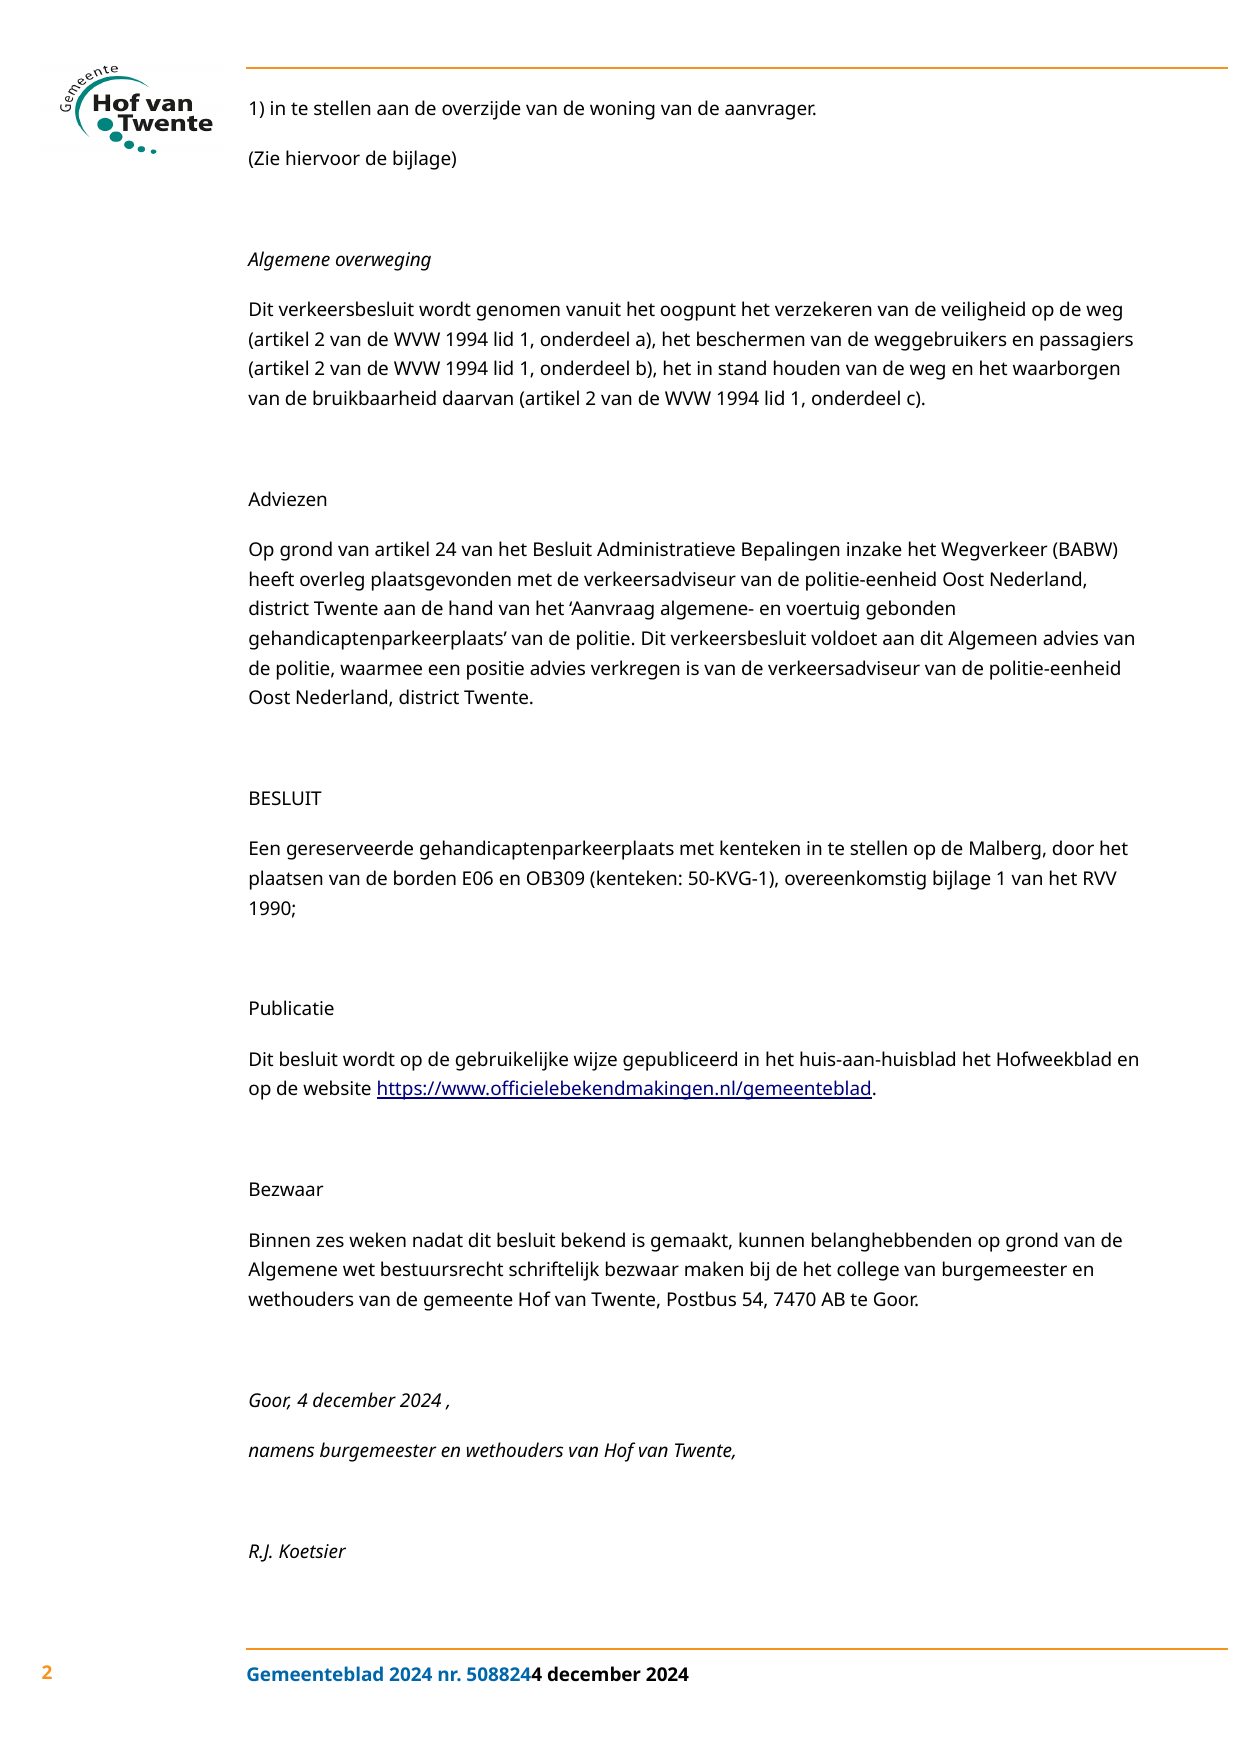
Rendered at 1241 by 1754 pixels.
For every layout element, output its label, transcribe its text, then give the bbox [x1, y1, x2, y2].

text BESLUIT [248, 785, 1152, 811]
text 1) in te stellen aan de overzijde van de woning van de aanvrager. [248, 95, 1152, 121]
text Goor, 4 december 2024 , [248, 1387, 1152, 1413]
text Bezwaar [248, 1176, 1152, 1202]
text Algemene overweging [248, 246, 1152, 272]
picture [41, 47, 231, 172]
text Dit besluit wordt op de gebruikelijke wijze gepubliceerd in het huis-aan-huisblad het Hofweekblad en op de website https://www.officielebekendmakingen.nl/gemeenteblad. [248, 1046, 1152, 1101]
text (Zie hiervoor de bijlage) [248, 145, 1152, 171]
text R.J. Koetsier [248, 1538, 1152, 1564]
text Dit verkeersbesluit wordt genomen vanuit het oogpunt het verzekeren van de veiligheid op de weg (artikel 2 van de WVW 1994 lid 1, onderdeel a), het beschermen van de weggebruikers en passagiers (artikel 2 van de WVW 1994 lid 1, onderdeel b), het in stand houden van de weg en het waarborgen van de bruikbaarheid daarvan (artikel 2 van de WVW 1994 lid 1, onderdeel c). [248, 296, 1152, 411]
text namens burgemeester en wethouders van Hof van Twente, [248, 1437, 1152, 1463]
text Publicatie [248, 996, 1152, 1021]
text Binnen zes weken nadat dit besluit bekend is gemaakt, kunnen belanghebbenden op grond van de Algemene wet bestuursrecht schriftelijk bezwaar maken bij de het college van burgemeester en wethouders van de gemeente Hof van Twente, Postbus 54, 7470 AB te Goor. [248, 1227, 1152, 1312]
text Op grond van artikel 24 van het Besluit Administratieve Bepalingen inzake het Wegverkeer (BABW) heeft overleg plaatsgevonden met de verkeersadviseur van de politie-eenheid Oost Nederland, district Twente aan de hand van het ‘Aanvraag algemene- en voertuig gebonden gehandicaptenparkeerplaats’ van de politie. Dit verkeersbesluit voldoet aan dit Algemeen advies van de politie, waarmee een positie advies verkregen is van de verkeersadviseur van de politie-eenheid Oost Nederland, district Twente. [248, 536, 1152, 710]
text Een gereserveerde gehandicaptenparkeerplaats met kenteken in te stellen op de Malberg, door het plaatsen van de borden E06 en OB309 (kenteken: 50-KVG-1), overeenkomstig bijlage 1 van het RVV 1990; [248, 836, 1152, 921]
text Adviezen [248, 486, 1152, 512]
